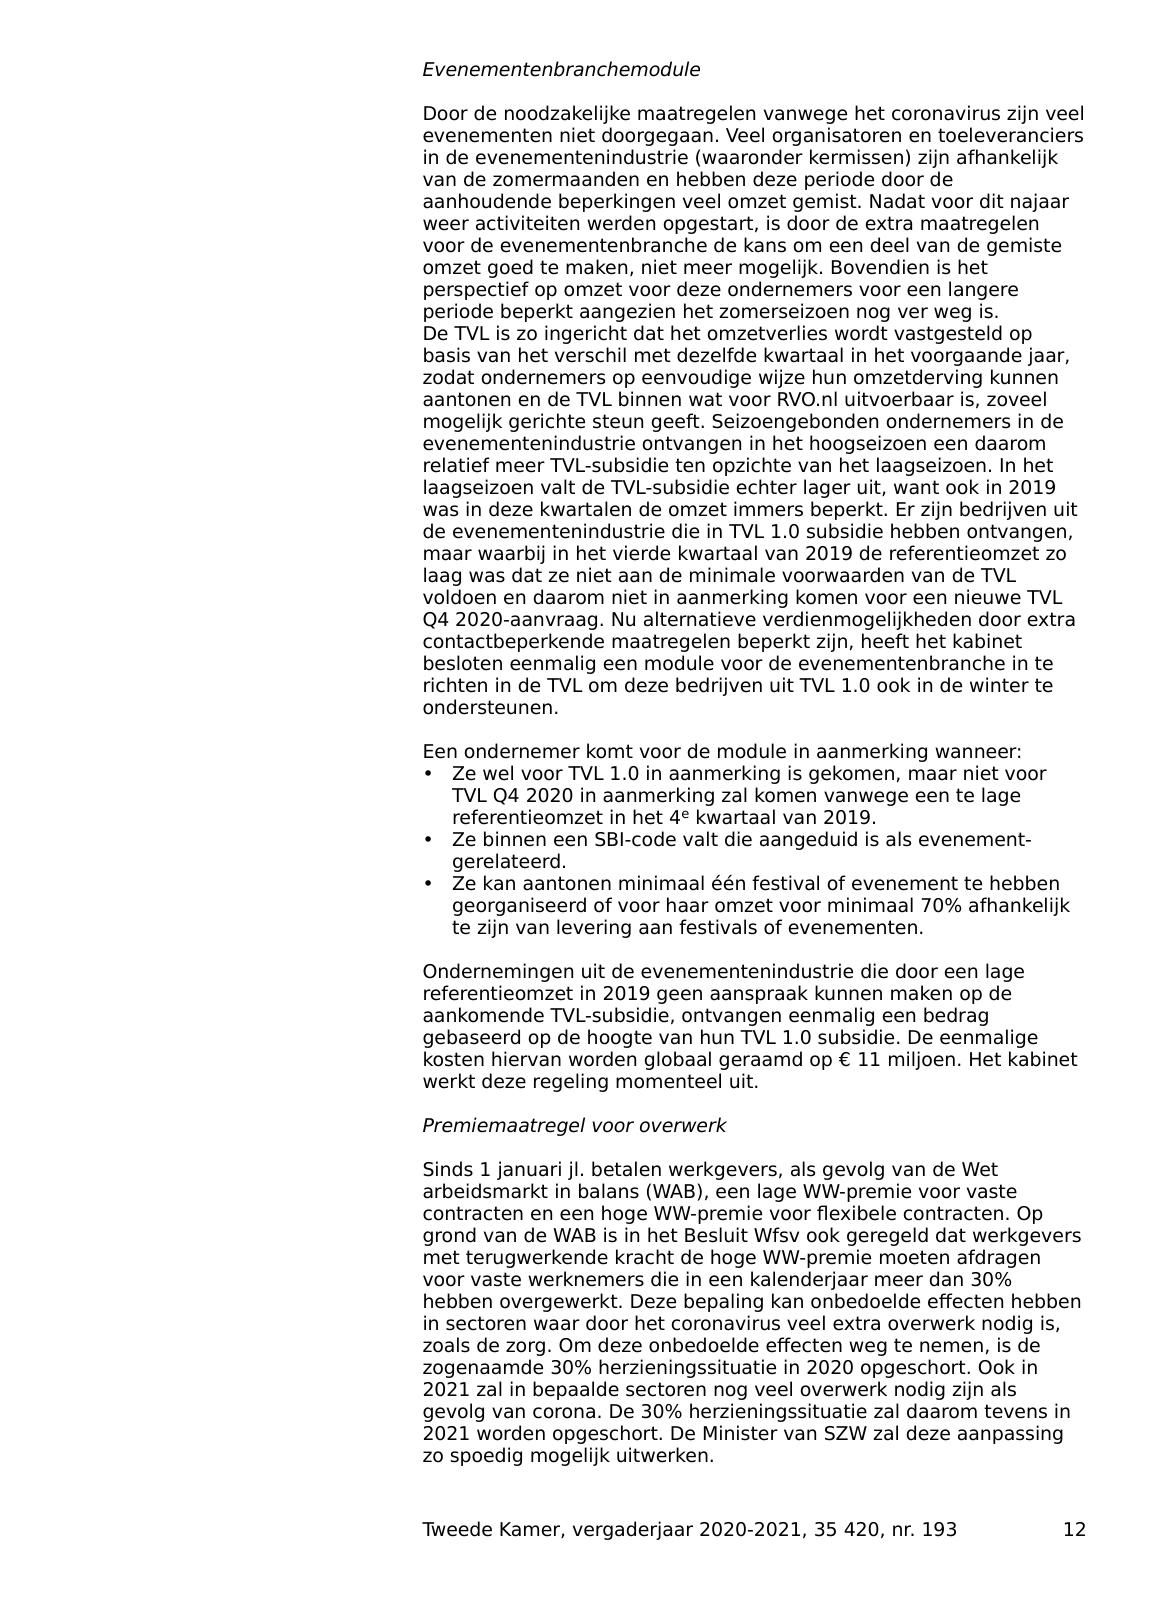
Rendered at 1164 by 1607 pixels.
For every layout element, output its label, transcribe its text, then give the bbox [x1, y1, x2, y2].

text • Ze binnen een SBI-code valt die aangeduid is als evenement-gerelateerd. [422, 829, 1087, 873]
text De TVL is zo ingericht dat het omzetverlies wordt vastgesteld op basis van het verschil met dezelfde kwartaal in het voorgaande jaar, zodat ondernemers op eenvoudige wijze hun omzetderving kunnen aantonen en de TVL binnen wat voor RVO.nl uitvoerbaar is, zoveel mogelijk gerichte steun geeft. Seizoengebonden ondernemers in de evenementenindustrie ontvangen in het hoogseizoen een daarom relatief meer TVL-subsidie ten opzichte van het laagseizoen. In het laagseizoen valt de TVL-subsidie echter lager uit, want ook in 2019 was in deze kwartalen de omzet immers beperkt. Er zijn bedrijven uit de evenementenindustrie die in TVL 1.0 subsidie hebben ontvangen, maar waarbij in het vierde kwartaal van 2019 de referentieomzet zo laag was dat ze niet aan de minimale voorwaarden van de TVL voldoen en daarom niet in aanmerking komen voor een nieuwe TVL Q4 2020-aanvraag. Nu alternatieve verdienmogelijkheden door extra contactbeperkende maatregelen beperkt zijn, heeft het kabinet besloten eenmalig een module voor de evenementenbranche in te richten in de TVL om deze bedrijven uit TVL 1.0 ook in de winter te ondersteunen. [422, 323, 1087, 719]
text Door de noodzakelijke maatregelen vanwege het coronavirus zijn veel evenementen niet doorgegaan. Veel organisatoren en toeleveranciers in de evenementenindustrie (waaronder kermissen) zijn afhankelijk van de zomermaanden en hebben deze periode door de aanhoudende beperkingen veel omzet gemist. Nadat voor dit najaar weer activiteiten werden opgestart, is door de extra maatregelen voor de evenementenbranche de kans om een deel van de gemiste omzet goed te maken, niet meer mogelijk. Bovendien is het perspectief op omzet voor deze ondernemers voor een langere periode beperkt aangezien het zomerseizoen nog ver weg is. [422, 103, 1087, 323]
text Een ondernemer komt voor de module in aanmerking wanneer: [422, 741, 1087, 763]
subtitle Evenementenbranchemodule [422, 59, 1087, 81]
text • Ze wel voor TVL 1.0 in aanmerking is gekomen, maar niet voor TVL Q4 2020 in aanmerking zal komen vanwege een te lage referentieomzet in het 4e kwartaal van 2019. [422, 763, 1087, 829]
text Ondernemingen uit de evenementenindustrie die door een lage referentieomzet in 2019 geen aanspraak kunnen maken op de aankomende TVL-subsidie, ontvangen eenmalig een bedrag gebaseerd op de hoogte van hun TVL 1.0 subsidie. De eenmalige kosten hiervan worden globaal geraamd op € 11 miljoen. Het kabinet werkt deze regeling momenteel uit. [422, 961, 1087, 1093]
text Sinds 1 januari jl. betalen werkgevers, als gevolg van de Wet arbeidsmarkt in balans (WAB), een lage WW-premie voor vaste contracten en een hoge WW-premie voor flexibele contracten. Op grond van de WAB is in het Besluit Wfsv ook geregeld dat werkgevers met terugwerkende kracht de hoge WW-premie moeten afdragen voor vaste werknemers die in een kalenderjaar meer dan 30% hebben overgewerkt. Deze bepaling kan onbedoelde effecten hebben in sectoren waar door het coronavirus veel extra overwerk nodig is, zoals de zorg. Om deze onbedoelde effecten weg te nemen, is de zogenaamde 30% herzieningssituatie in 2020 opgeschort. Ook in 2021 zal in bepaalde sectoren nog veel overwerk nodig zijn als gevolg van corona. De 30% herzieningssituatie zal daarom tevens in 2021 worden opgeschort. De Minister van SZW zal deze aanpassing zo spoedig mogelijk uitwerken. [422, 1159, 1087, 1467]
text • Ze kan aantonen minimaal één festival of evenement te hebben georganiseerd of voor haar omzet voor minimaal 70% afhankelijk te zijn van levering aan festivals of evenementen. [422, 873, 1087, 939]
subtitle Premiemaatregel voor overwerk [422, 1115, 1087, 1137]
